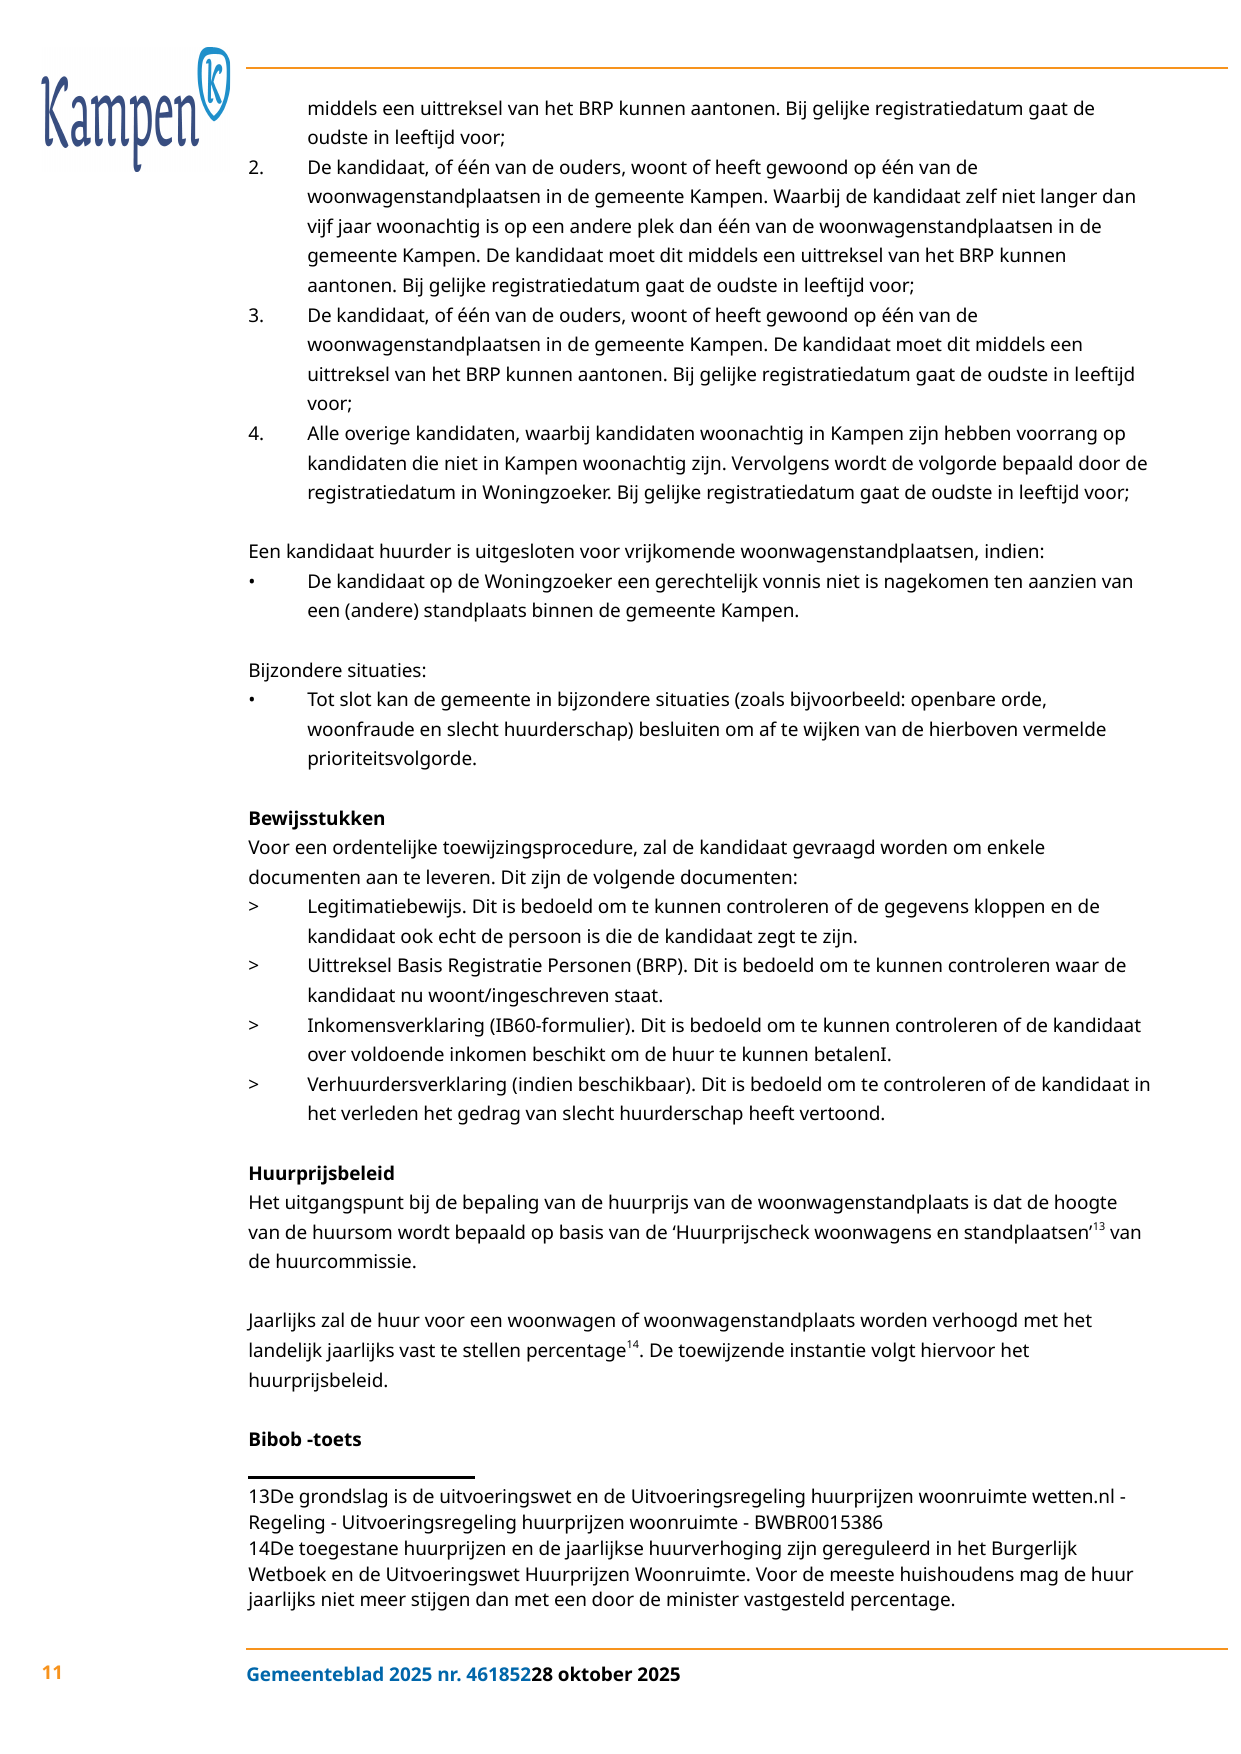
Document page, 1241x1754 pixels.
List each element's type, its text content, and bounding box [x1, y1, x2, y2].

list middels een uittreksel van het BRP kunnen aantonen. Bij gelijke registratiedatum gaat de oudste in leeftijd voor; [248, 95, 1152, 150]
picture [41, 47, 231, 172]
list Verhuurdersverklaring (indien beschikbaar). Dit is bedoeld om te controleren of de kandidaat in het verleden het gedrag van slecht huurderschap heeft vertoond. [248, 1071, 1152, 1126]
text De grondslag is de uitvoeringswet en de Uitvoeringsregeling huurprijzen woonruimte wetten.nl - Regeling - Uitvoeringsregeling huurprijzen woonruimte - BWBR0015386 [248, 1483, 1152, 1535]
text Het uitgangspunt bij de bepaling van de huurprijs van de woonwagenstandplaats is dat de hoogte van de huursom wordt bepaald op basis van de ‘Huurprijscheck woonwagens en standplaatsen’ van de huurcommissie. [248, 1189, 1152, 1274]
list Inkomensverklaring (IB60-formulier). Dit is bedoeld om te kunnen controleren of de kandidaat over voldoende inkomen beschikt om de huur te kunnen betalenI. [248, 1012, 1152, 1067]
list De kandidaat op de Woningzoeker een gerechtelijk vonnis niet is nagekomen ten aanzien van een (andere) standplaats binnen de gemeente Kampen. [248, 568, 1152, 623]
text Bibob -toets [248, 1426, 1152, 1452]
text Jaarlijks zal de huur voor een woonwagen of woonwagenstandplaats worden verhoogd met het landelijk jaarlijks vast te stellen percentage. De toewijzende instantie volgt hiervoor het huurprijsbeleid. [248, 1308, 1152, 1393]
list Alle overige kandidaten, waarbij kandidaten woonachtig in Kampen zijn hebben voorrang op kandidaten die niet in Kampen woonachtig zijn. Vervolgens wordt de volgorde bepaald door de registratiedatum in Woningzoeker. Bij gelijke registratiedatum gaat de oudste in leeftijd voor; [248, 420, 1152, 505]
text Bijzondere situaties: [248, 657, 1152, 683]
list Tot slot kan de gemeente in bijzondere situaties (zoals bijvoorbeeld: openbare orde, woonfraude en slecht huurderschap) besluiten om af te wijken van de hierboven vermelde prioriteitsvolgorde. [248, 686, 1152, 771]
list Legitimatiebewijs. Dit is bedoeld om te kunnen controleren of de gegevens kloppen en de kandidaat ook echt de persoon is die de kandidaat zegt te zijn. [248, 893, 1152, 949]
text Bewijsstukken [248, 805, 1152, 831]
text Huurprijsbeleid [248, 1160, 1152, 1186]
list De kandidaat, of één van de ouders, woont of heeft gewoond op één van de woonwagenstandplaatsen in de gemeente Kampen. De kandidaat moet dit middels een uittreksel van het BRP kunnen aantonen. Bij gelijke registratiedatum gaat de oudste in leeftijd voor; [248, 302, 1152, 416]
text Een kandidaat huurder is uitgesloten voor vrijkomende woonwagenstandplaatsen, indien: [248, 538, 1152, 564]
list De kandidaat, of één van de ouders, woont of heeft gewoond op één van de woonwagenstandplaatsen in de gemeente Kampen. Waarbij de kandidaat zelf niet langer dan vijf jaar woonachtig is op een andere plek dan één van de woonwagenstandplaatsen in de gemeente Kampen. De kandidaat moet dit middels een uittreksel van het BRP kunnen aantonen. Bij gelijke registratiedatum gaat de oudste in leeftijd voor; [248, 154, 1152, 298]
text De toegestane huurprijzen en de jaarlijkse huurverhoging zijn gereguleerd in het Burgerlijk Wetboek en de Uitvoeringswet Huurprijzen Woonruimte. Voor de meeste huishoudens mag de huur jaarlijks niet meer stijgen dan met een door de minister vastgesteld percentage. [248, 1535, 1152, 1612]
text Voor een ordentelijke toewijzingsprocedure, zal de kandidaat gevraagd worden om enkele documenten aan te leveren. Dit zijn de volgende documenten: [248, 834, 1152, 890]
list Uittreksel Basis Registratie Personen (BRP). Dit is bedoeld om te kunnen controleren waar de kandidaat nu woont/ingeschreven staat. [248, 953, 1152, 1008]
